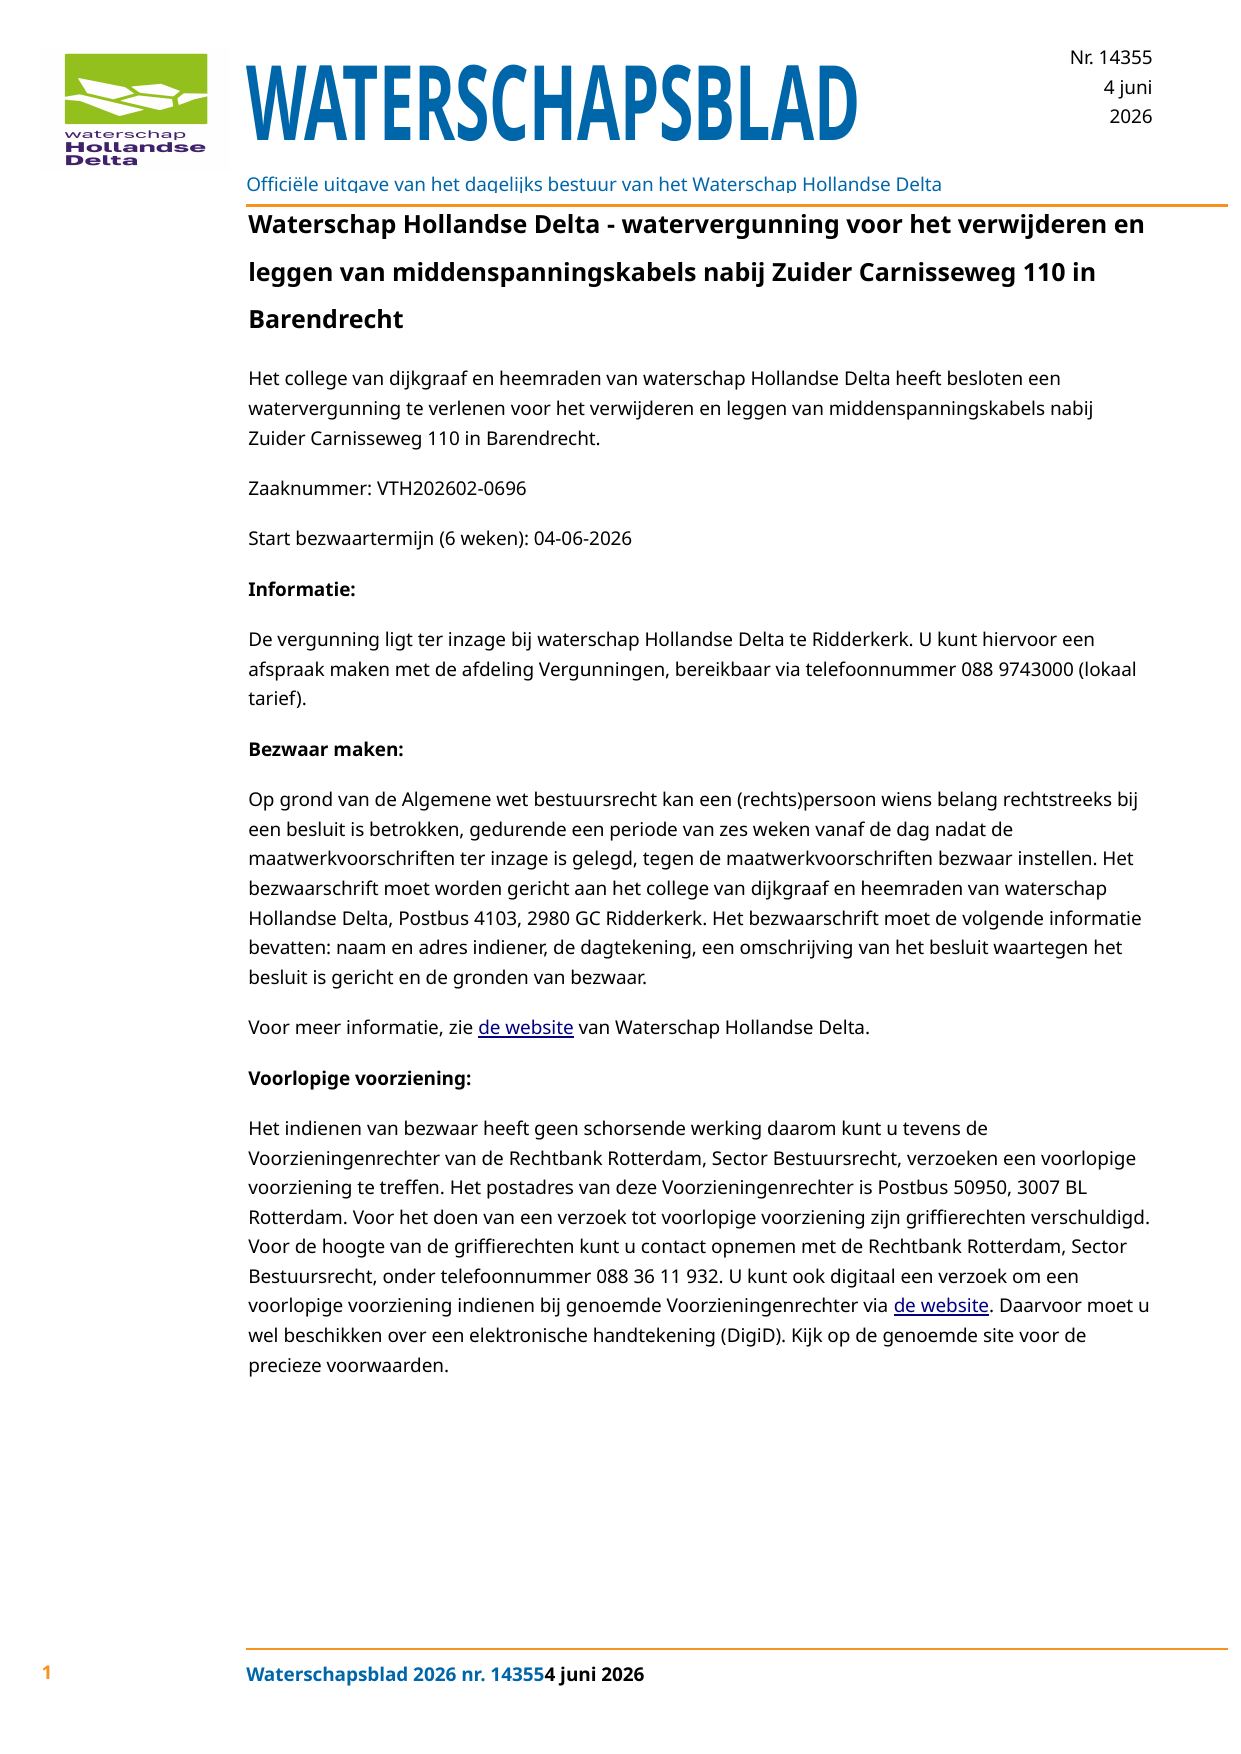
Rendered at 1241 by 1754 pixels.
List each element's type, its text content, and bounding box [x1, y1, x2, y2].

text Het indienen van bezwaar heeft geen schorsende werking daarom kunt u tevens de Voorzieningenrechter van de Rechtbank Rotterdam, Sector Bestuursrecht, verzoeken een voorlopige voorziening te treffen. Het postadres van deze Voorzieningenrechter is Postbus 50950, 3007 BL Rotterdam. Voor het doen van een verzoek tot voorlopige voorziening zijn griffierechten verschuldigd. Voor de hoogte van de griffierechten kunt u contact opnemen met de Rechtbank Rotterdam, Sector Bestuursrecht, onder telefoonnummer 088 36 11 932. U kunt ook digitaal een verzoek om een voorlopige voorziening indienen bij genoemde Voorzieningenrechter via de website. Daarvoor moet u wel beschikken over een elektronische handtekening (DigiD). Kijk op de genoemde site voor de precieze voorwaarden. [248, 1115, 1152, 1377]
text Bezwaar maken: [248, 736, 1152, 762]
text Het college van dijkgraaf en heemraden van waterschap Hollandse Delta heeft besloten een watervergunning te verlenen voor het verwijderen en leggen van middenspanningskabels nabij Zuider Carnisseweg 110 in Barendrecht. [248, 366, 1152, 450]
text Start bezwaartermijn (6 weken): 04-06-2026 [248, 526, 1152, 551]
text Op grond van de Algemene wet bestuursrecht kan een (rechts)persoon wiens belang rechtstreeks bij een besluit is betrokken, gedurende een periode van zes weken vanaf de dag nadat de maatwerkvoorschriften ter inzage is gelegd, tegen de maatwerkvoorschriften bezwaar instellen. Het bezwaarschrift moet worden gericht aan het college van dijkgraaf en heemraden van waterschap Hollandse Delta, Postbus 4103, 2980 GC Ridderkerk. Het bezwaarschrift moet de volgende informatie bevatten: naam en adres indiener, de dagtekening, een omschrijving van het besluit waartegen het besluit is gericht en de gronden van bezwaar. [248, 786, 1152, 989]
text Zaaknummer: VTH202602-0696 [248, 475, 1152, 501]
picture [41, 47, 231, 172]
text Voorlopige voorziening: [248, 1065, 1152, 1090]
text De vergunning ligt ter inzage bij waterschap Hollandse Delta te Ridderkerk. U kunt hiervoor een afspraak maken met de afdeling Vergunningen, bereikbaar via telefoonnummer 088 9743000 (lokaal tarief). [248, 626, 1152, 711]
text Informatie: [248, 576, 1152, 602]
text Voor meer informatie, zie de website van Waterschap Hollandse Delta. [248, 1014, 1152, 1040]
text Waterschap Hollandse Delta - watervergunning voor het verwijderen en leggen van middenspanningskabels nabij Zuider Carnisseweg 110 in Barendrecht [248, 207, 1152, 336]
